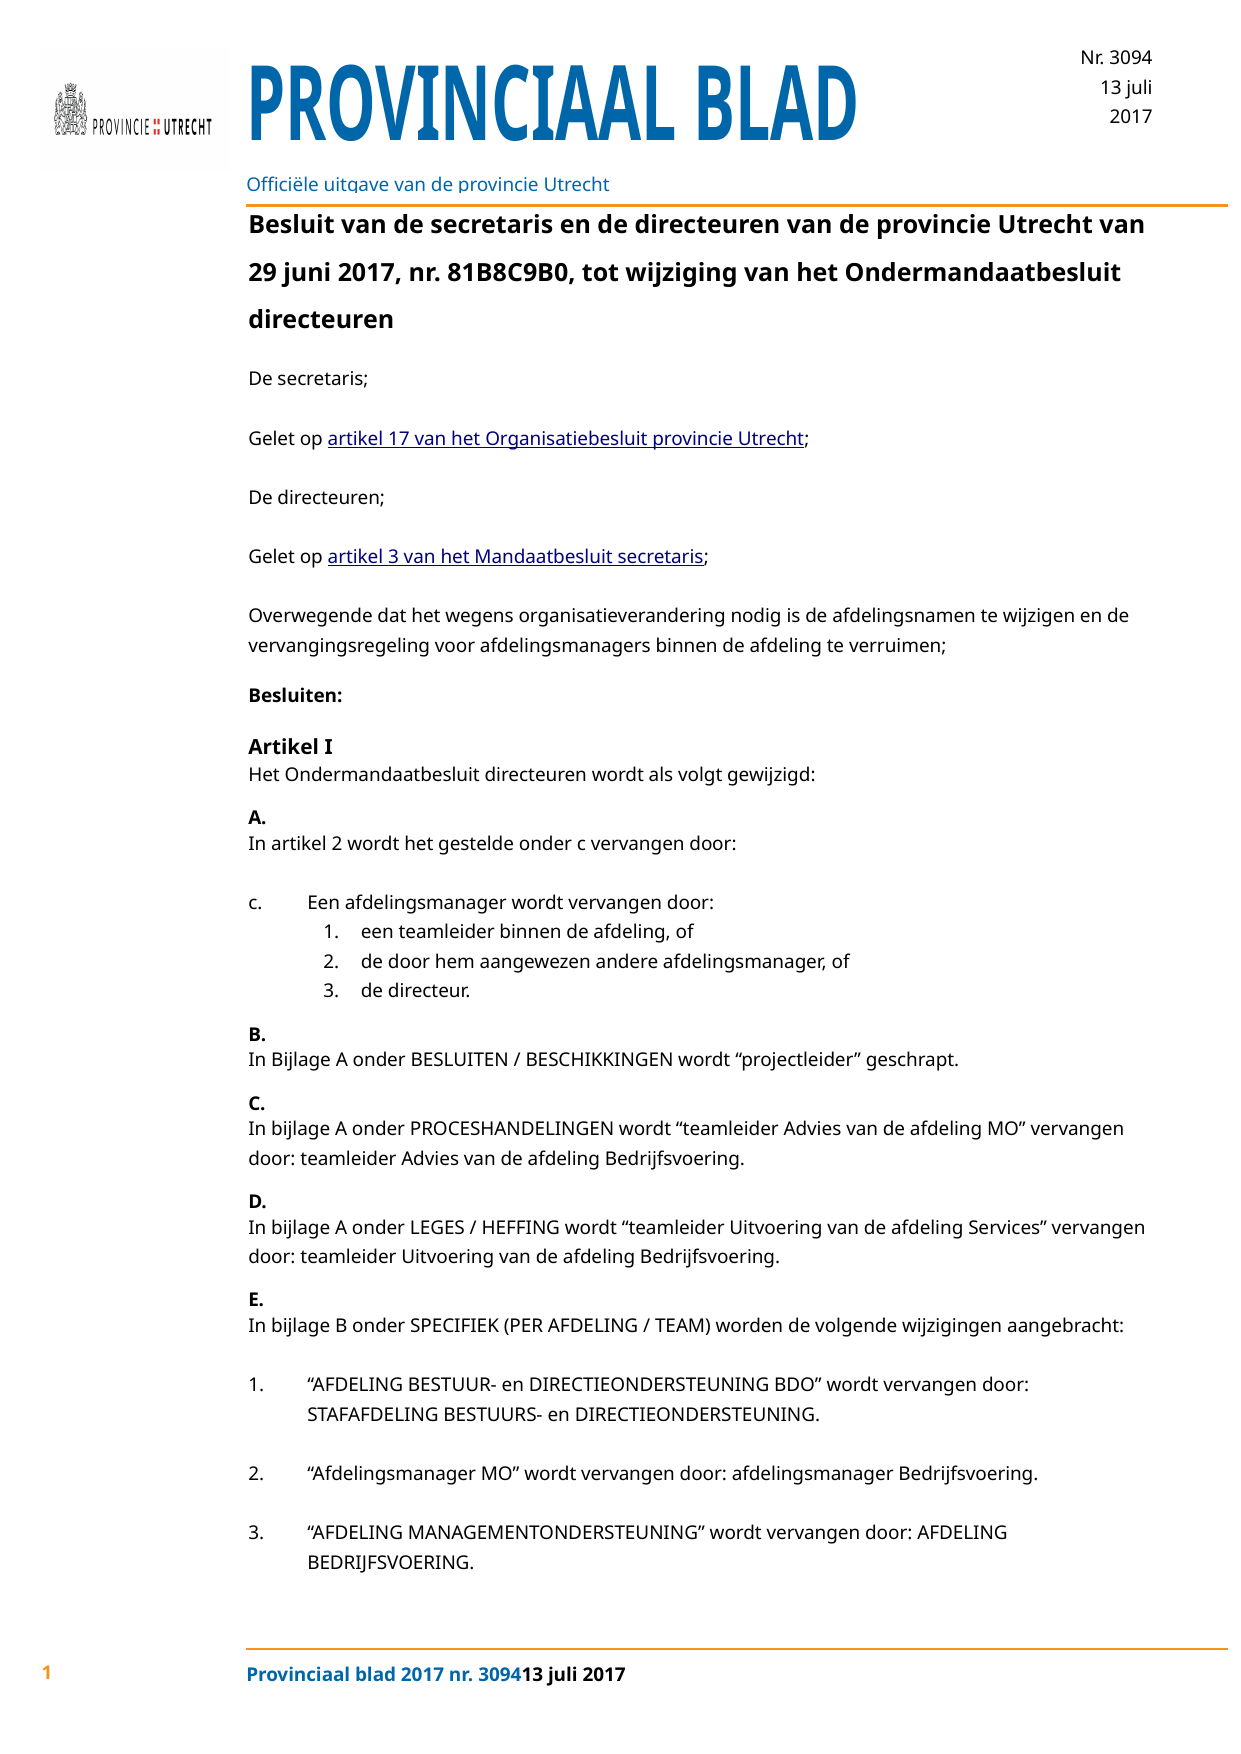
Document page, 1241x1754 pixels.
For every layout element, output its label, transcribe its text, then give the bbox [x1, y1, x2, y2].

text In artikel 2 wordt het gestelde onder c vervangen door: [248, 830, 1152, 856]
list een teamleider binnen de afdeling, of [323, 918, 1152, 944]
text Gelet op artikel 17 van het Organisatiebesluit provincie Utrecht; [248, 425, 1152, 450]
text A. [248, 804, 1152, 830]
list “AFDELING BESTUUR- en DIRECTIEONDERSTEUNING BDO” wordt vervangen door: STAFAFDELING BESTUURS- en DIRECTIEONDERSTEUNING. [248, 1371, 1152, 1427]
list “AFDELING MANAGEMENTONDERSTEUNING” wordt vervangen door: AFDELING BEDRIJFSVOERING. [248, 1519, 1152, 1575]
list de directeur. [323, 978, 1152, 1003]
text D. [248, 1188, 1152, 1214]
text Overwegende dat het wegens organisatieverandering nodig is de afdelingsnamen te wijzigen en de vervangingsregeling voor afdelingsmanagers binnen de afdeling te verruimen; [248, 602, 1152, 657]
text Gelet op artikel 3 van het Mandaatbesluit secretaris; [248, 543, 1152, 569]
text Het Ondermandaatbesluit directeuren wordt als volgt gewijzigd: [248, 761, 1152, 787]
text De secretaris; [248, 366, 1152, 391]
text Besluiten: [248, 682, 1152, 708]
list “Afdelingsmanager MO” wordt vervangen door: afdelingsmanager Bedrijfsvoering. [248, 1460, 1152, 1486]
text C. [248, 1090, 1152, 1115]
text Besluit van de secretaris en de directeuren van de provincie Utrecht van 29 juni 2017, nr. 81B8C9B0, tot wijziging van het Ondermandaatbesluit directeuren [248, 207, 1152, 336]
list Een afdelingsmanager wordt vervangen door: [248, 889, 1152, 915]
text De directeuren; [248, 484, 1152, 509]
text In bijlage A onder PROCESHANDELINGEN wordt “teamleider Advies van de afdeling MO” vervangen door: teamleider Advies van de afdeling Bedrijfsvoering. [248, 1115, 1152, 1171]
text In Bijlage A onder BESLUITEN / BESCHIKKINGEN wordt “projectleider” geschrapt. [248, 1047, 1152, 1072]
picture [41, 47, 231, 172]
text E. [248, 1287, 1152, 1312]
text In bijlage A onder LEGES / HEFFING wordt “teamleider Uitvoering van de afdeling Services” vervangen door: teamleider Uitvoering van de afdeling Bedrijfsvoering. [248, 1214, 1152, 1269]
list de door hem aangewezen andere afdelingsmanager, of [323, 948, 1152, 974]
text Artikel I [248, 732, 1152, 761]
text B. [248, 1021, 1152, 1047]
text In bijlage B onder SPECIFIEK (PER AFDELING / TEAM) worden de volgende wijzigingen aangebracht: [248, 1312, 1152, 1338]
